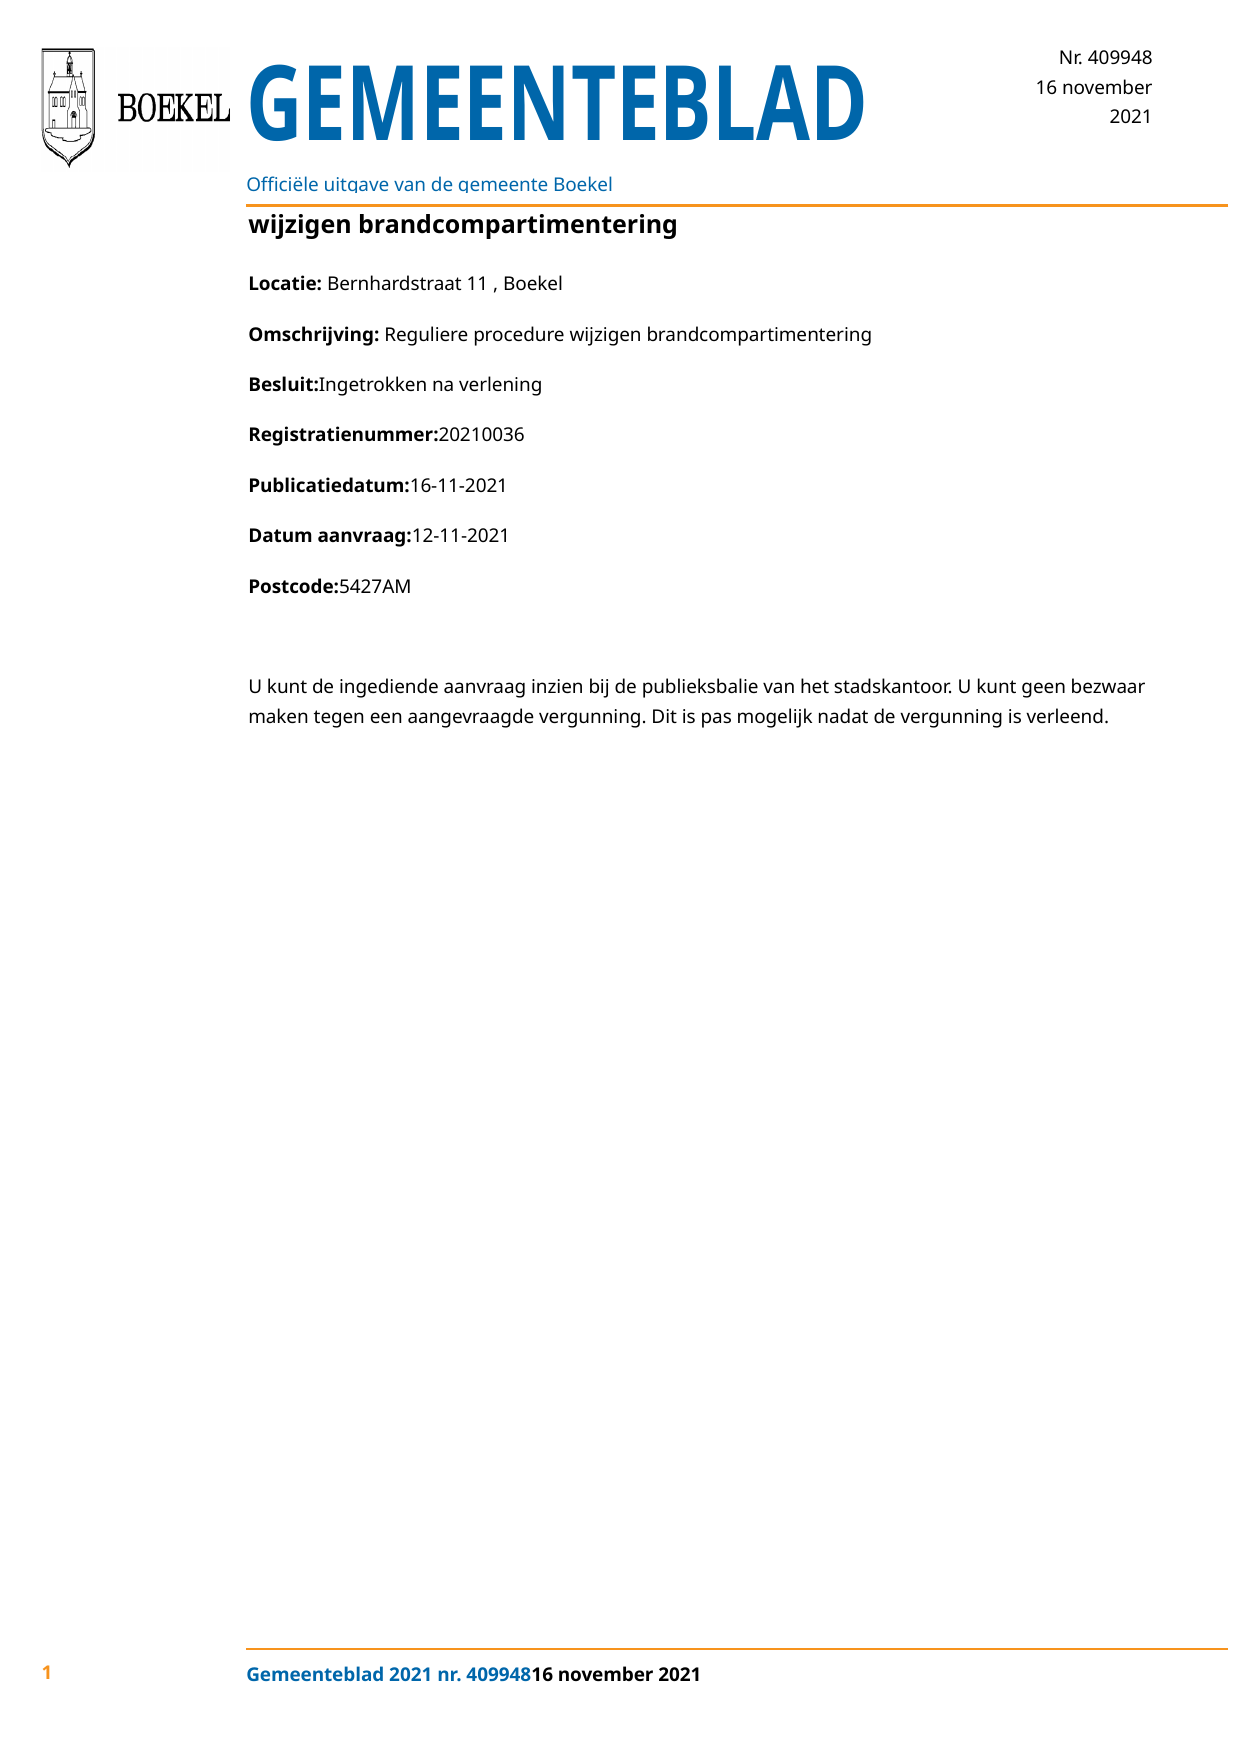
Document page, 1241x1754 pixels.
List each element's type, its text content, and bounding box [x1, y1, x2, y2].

text U kunt de ingediende aanvraag inzien bij de publieksbalie van het stadskantoor. U kunt geen bezwaar maken tegen een aangevraagde vergunning. Dit is pas mogelijk nadat de vergunning is verleend. [248, 674, 1152, 729]
text Datum aanvraag:12-11-2021 [248, 522, 1152, 548]
text Locatie: Bernhardstraat 11 , Boekel [248, 270, 1152, 296]
text Besluit:Ingetrokken na verlening [248, 371, 1152, 397]
text Registratienummer:20210036 [248, 422, 1152, 447]
text Publicatiedatum:16-11-2021 [248, 472, 1152, 498]
text Postcode:5427AM [248, 573, 1152, 598]
picture [41, 47, 231, 172]
text Omschrijving: Reguliere procedure wijzigen brandcompartimentering [248, 321, 1152, 346]
text wijzigen brandcompartimentering [248, 207, 1152, 241]
